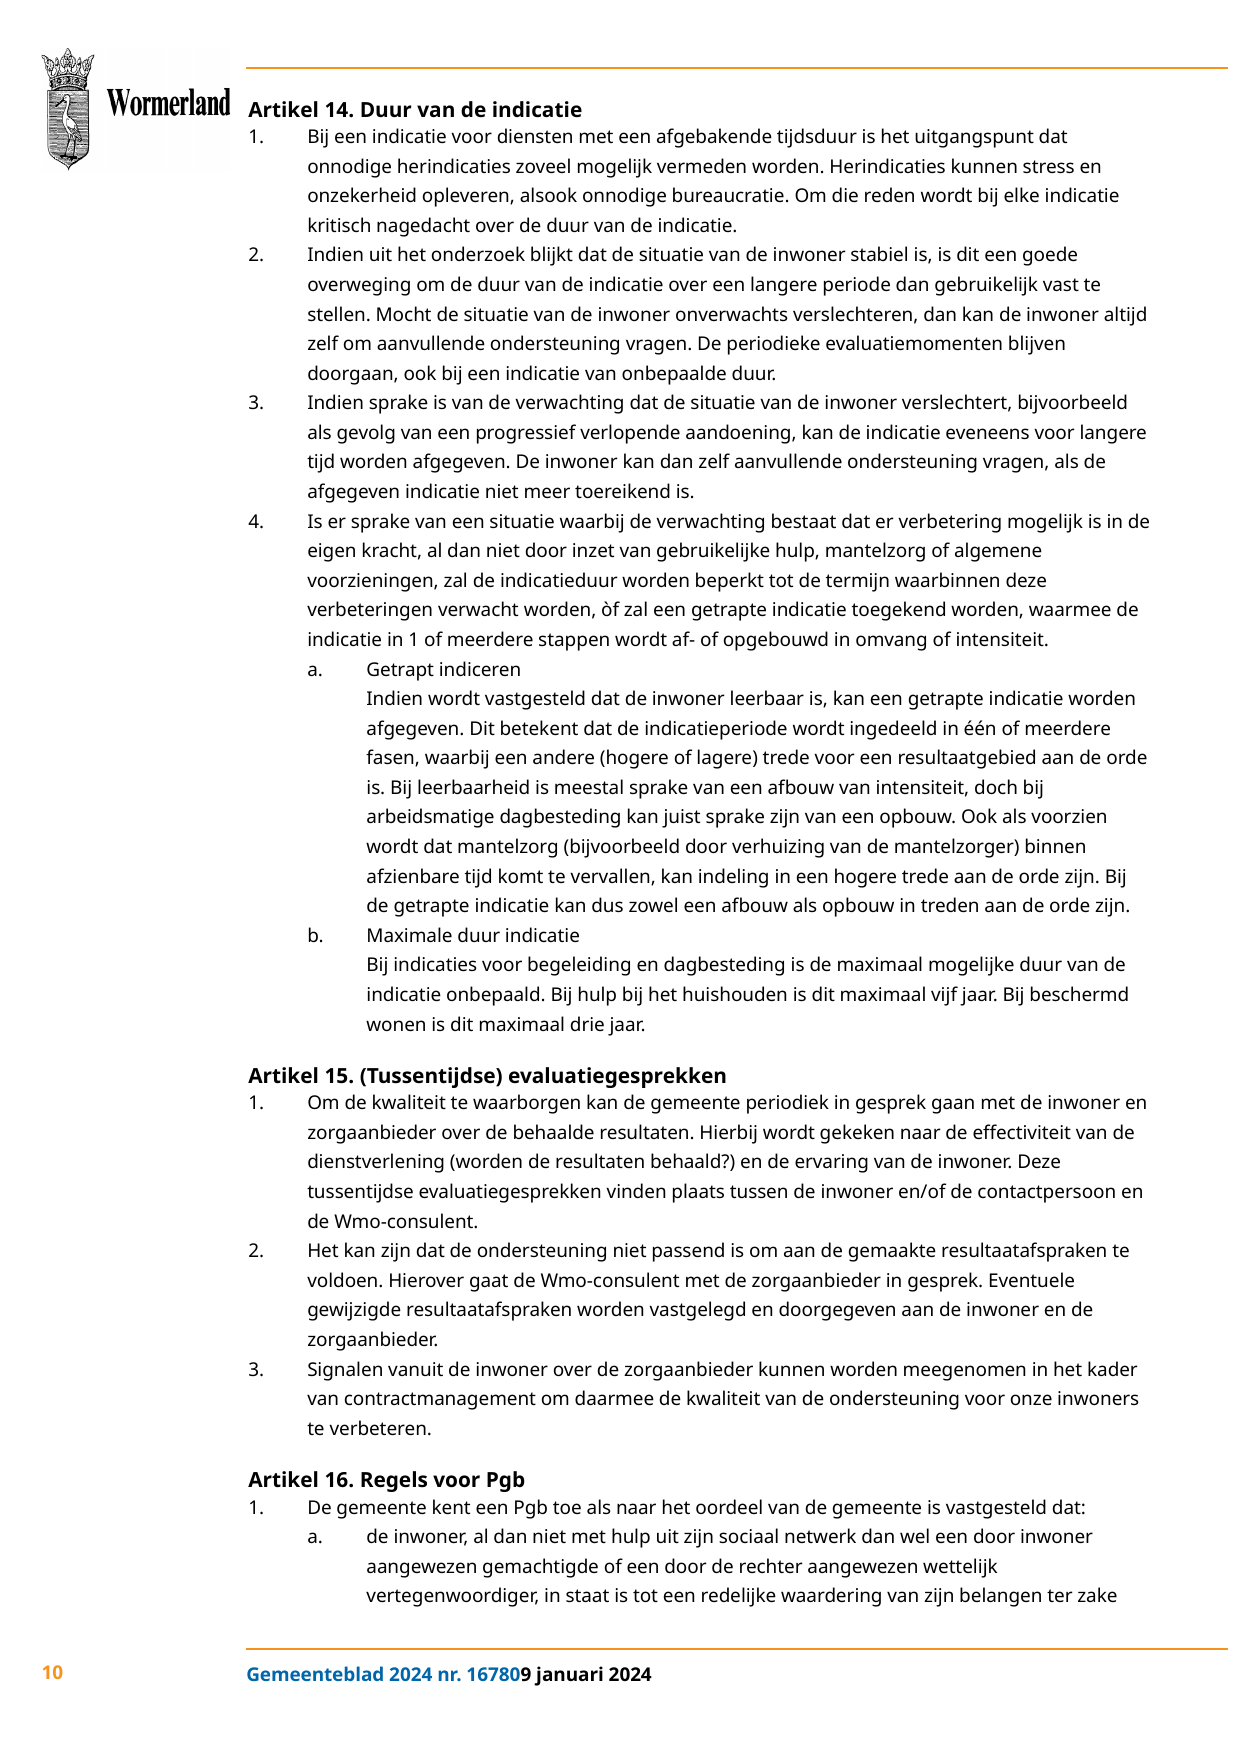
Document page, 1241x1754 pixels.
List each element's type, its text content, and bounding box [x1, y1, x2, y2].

picture [41, 47, 231, 172]
list Signalen vanuit de inwoner over de zorgaanbieder kunnen worden meegenomen in het kader van contractmanagement om daarmee de kwaliteit van de ondersteuning voor onze inwoners te verbeteren. [248, 1356, 1152, 1441]
text Artikel 15. (Tussentijdse) evaluatiegesprekken [248, 1061, 1152, 1089]
list De gemeente kent een Pgb toe als naar het oordeel van de gemeente is vastgesteld dat: [248, 1494, 1152, 1519]
list Bij een indicatie voor diensten met een afgebakende tijdsduur is het uitgangspunt dat onnodige herindicaties zoveel mogelijk vermeden worden. Herindicaties kunnen stress en onzekerheid opleveren, alsook onnodige bureaucratie. Om die reden wordt bij elke indicatie kritisch nagedacht over de duur van de indicatie. [248, 123, 1152, 238]
list Indien wordt vastgesteld dat de inwoner leerbaar is, kan een getrapte indicatie worden afgegeven. Dit betekent dat de indicatieperiode wordt ingedeeld in één of meerdere fasen, waarbij een andere (hogere of lagere) trede voor een resultaatgebied aan de orde is. Bij leerbaarheid is meestal sprake van een afbouw van intensiteit, doch bij arbeidsmatige dagbesteding kan juist sprake zijn van een opbouw. Ook als voorzien wordt dat mantelzorg (bijvoorbeeld door verhuizing van de mantelzorger) binnen afzienbare tijd komt te vervallen, kan indeling in een hogere trede aan de orde zijn. Bij de getrapte indicatie kan dus zowel een afbouw als opbouw in treden aan de orde zijn. [307, 685, 1152, 918]
list de inwoner, al dan niet met hulp uit zijn sociaal netwerk dan wel een door inwoner aangewezen gemachtigde of een door de rechter aangewezen wettelijk vertegenwoordiger, in staat is tot een redelijke waardering van zijn belangen ter zake [307, 1523, 1152, 1608]
text Artikel 16. Regels voor Pgb [248, 1465, 1152, 1494]
list Is er sprake van een situatie waarbij de verwachting bestaat dat er verbetering mogelijk is in de eigen kracht, al dan niet door inzet van gebruikelijke hulp, mantelzorg of algemene voorzieningen, zal de indicatieduur worden beperkt tot de termijn waarbinnen deze verbeteringen verwacht worden, òf zal een getrapte indicatie toegekend worden, waarmee de indicatie in 1 of meerdere stappen wordt af- of opgebouwd in omvang of intensiteit. [248, 508, 1152, 652]
list Maximale duur indicatie [307, 922, 1152, 948]
list Indien uit het onderzoek blijkt dat de situatie van de inwoner stabiel is, is dit een goede overweging om de duur van de indicatie over een langere periode dan gebruikelijk vast te stellen. Mocht de situatie van de inwoner onverwachts verslechteren, dan kan de inwoner altijd zelf om aanvullende ondersteuning vragen. De periodieke evaluatiemomenten blijven doorgaan, ook bij een indicatie van onbepaalde duur. [248, 242, 1152, 386]
list Indien sprake is van de verwachting dat de situatie van de inwoner verslechtert, bijvoorbeeld als gevolg van een progressief verlopende aandoening, kan de indicatie eveneens voor langere tijd worden afgegeven. De inwoner kan dan zelf aanvullende ondersteuning vragen, als de afgegeven indicatie niet meer toereikend is. [248, 389, 1152, 504]
list Het kan zijn dat de ondersteuning niet passend is om aan de gemaakte resultaatafspraken te voldoen. Hierover gaat de Wmo-consulent met de zorgaanbieder in gesprek. Eventuele gewijzigde resultaatafspraken worden vastgelegd en doorgegeven aan de inwoner en de zorgaanbieder. [248, 1237, 1152, 1352]
list Om de kwaliteit te waarborgen kan de gemeente periodiek in gesprek gaan met de inwoner en zorgaanbieder over de behaalde resultaten. Hierbij wordt gekeken naar de effectiviteit van de dienstverlening (worden de resultaten behaald?) en de ervaring van de inwoner. Deze tussentijdse evaluatiegesprekken vinden plaats tussen de inwoner en/of de contactpersoon en de Wmo-consulent. [248, 1089, 1152, 1234]
list Bij indicaties voor begeleiding en dagbesteding is de maximaal mogelijke duur van de indicatie onbepaald. Bij hulp bij het huishouden is dit maximaal vijf jaar. Bij beschermd wonen is dit maximaal drie jaar. [307, 952, 1152, 1036]
text Artikel 14. Duur van de indicatie [248, 95, 1152, 123]
list Getrapt indiceren [307, 656, 1152, 681]
